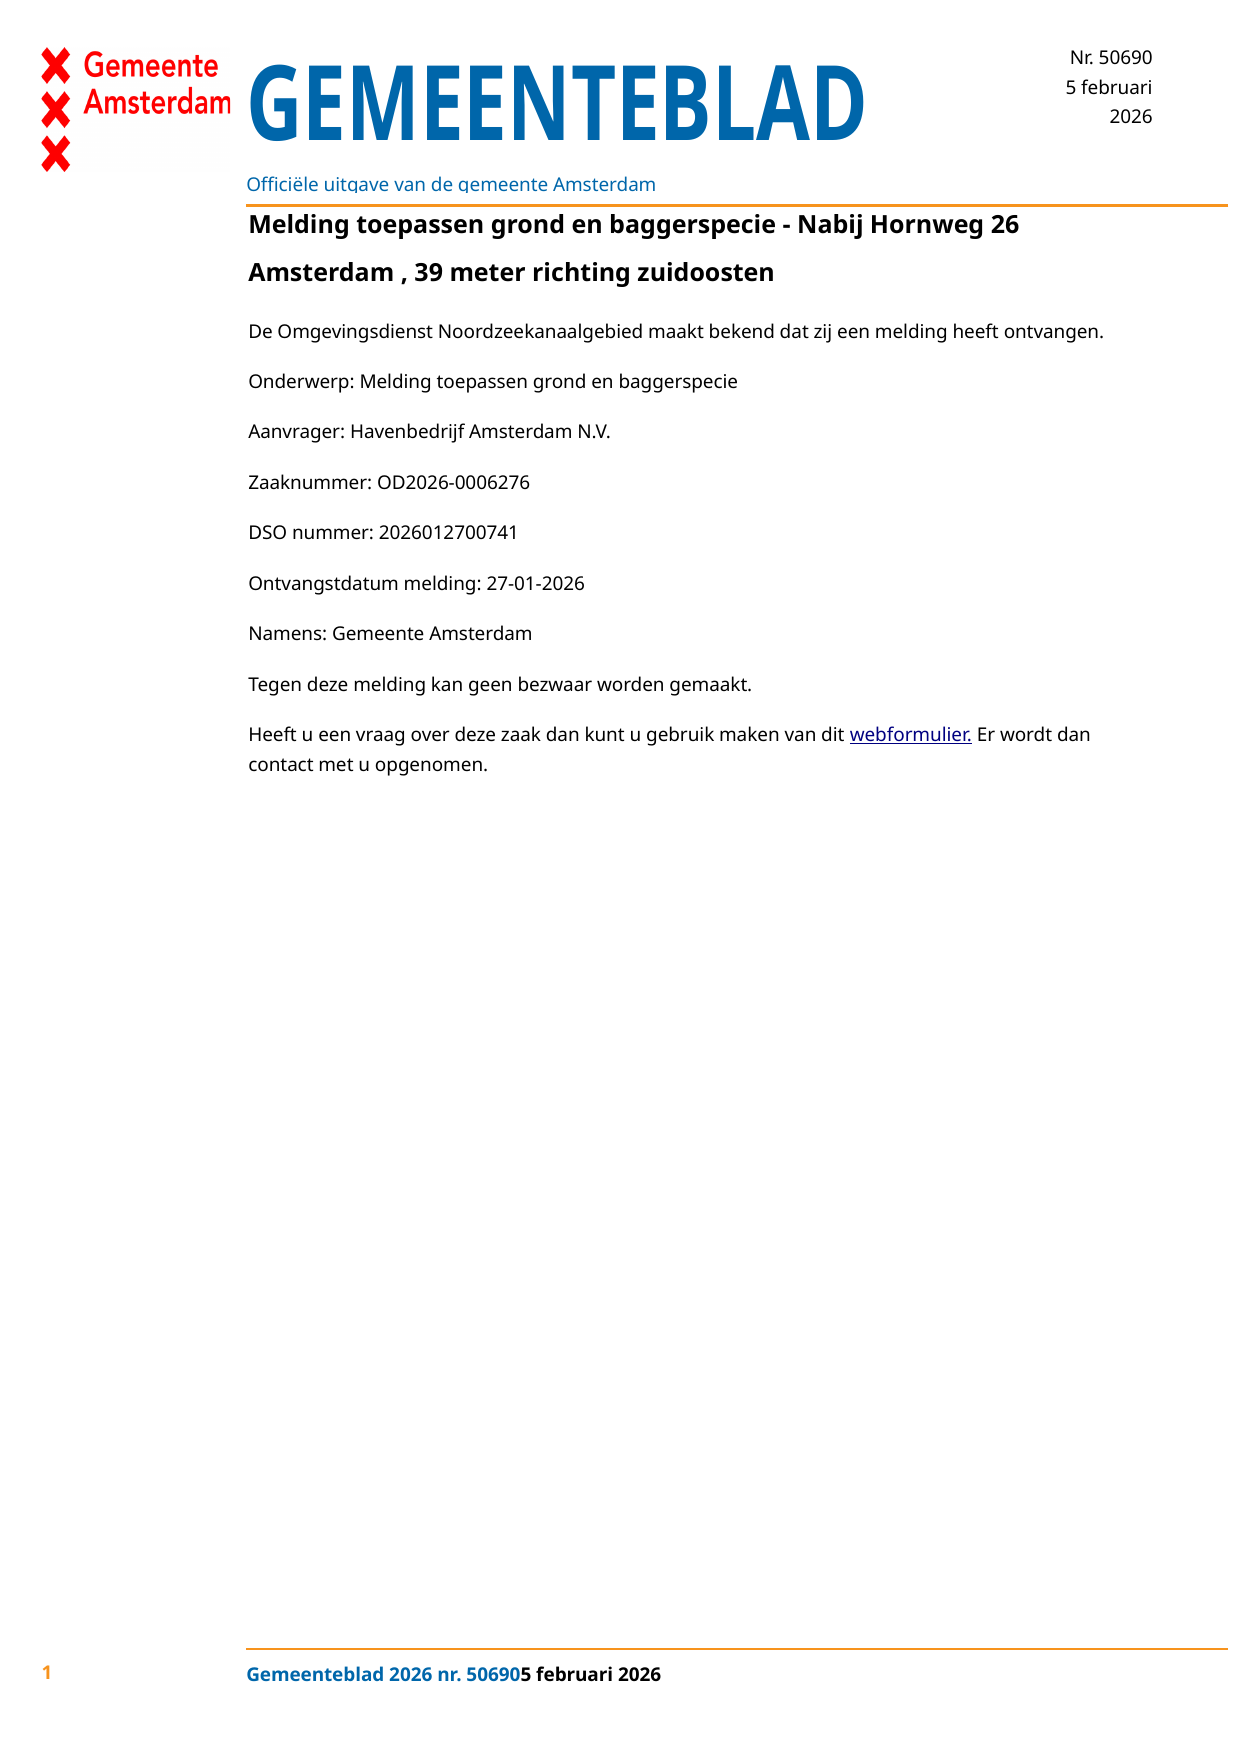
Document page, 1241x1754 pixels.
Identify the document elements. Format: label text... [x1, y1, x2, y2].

text Ontvangstdatum melding: 27-01-2026 [248, 570, 1152, 596]
picture [41, 47, 231, 172]
text Melding toepassen grond en baggerspecie - Nabij Hornweg 26 Amsterdam , 39 meter richting zuidoosten [248, 207, 1152, 288]
text Namens: Gemeente Amsterdam [248, 620, 1152, 646]
text Zaaknummer: OD2026-0006276 [248, 469, 1152, 495]
text Aanvrager: Havenbedrijf Amsterdam N.V. [248, 419, 1152, 444]
text Onderwerp: Melding toepassen grond en baggerspecie [248, 368, 1152, 394]
text Tegen deze melding kan geen bezwaar worden gemaakt. [248, 671, 1152, 697]
text DSO nummer: 2026012700741 [248, 519, 1152, 545]
text De Omgevingsdienst Noordzeekanaalgebied maakt bekend dat zij een melding heeft ontvangen. [248, 318, 1152, 344]
text Heeft u een vraag over deze zaak dan kunt u gebruik maken van dit webformulier. Er wordt dan contact met u opgenomen. [248, 721, 1152, 777]
